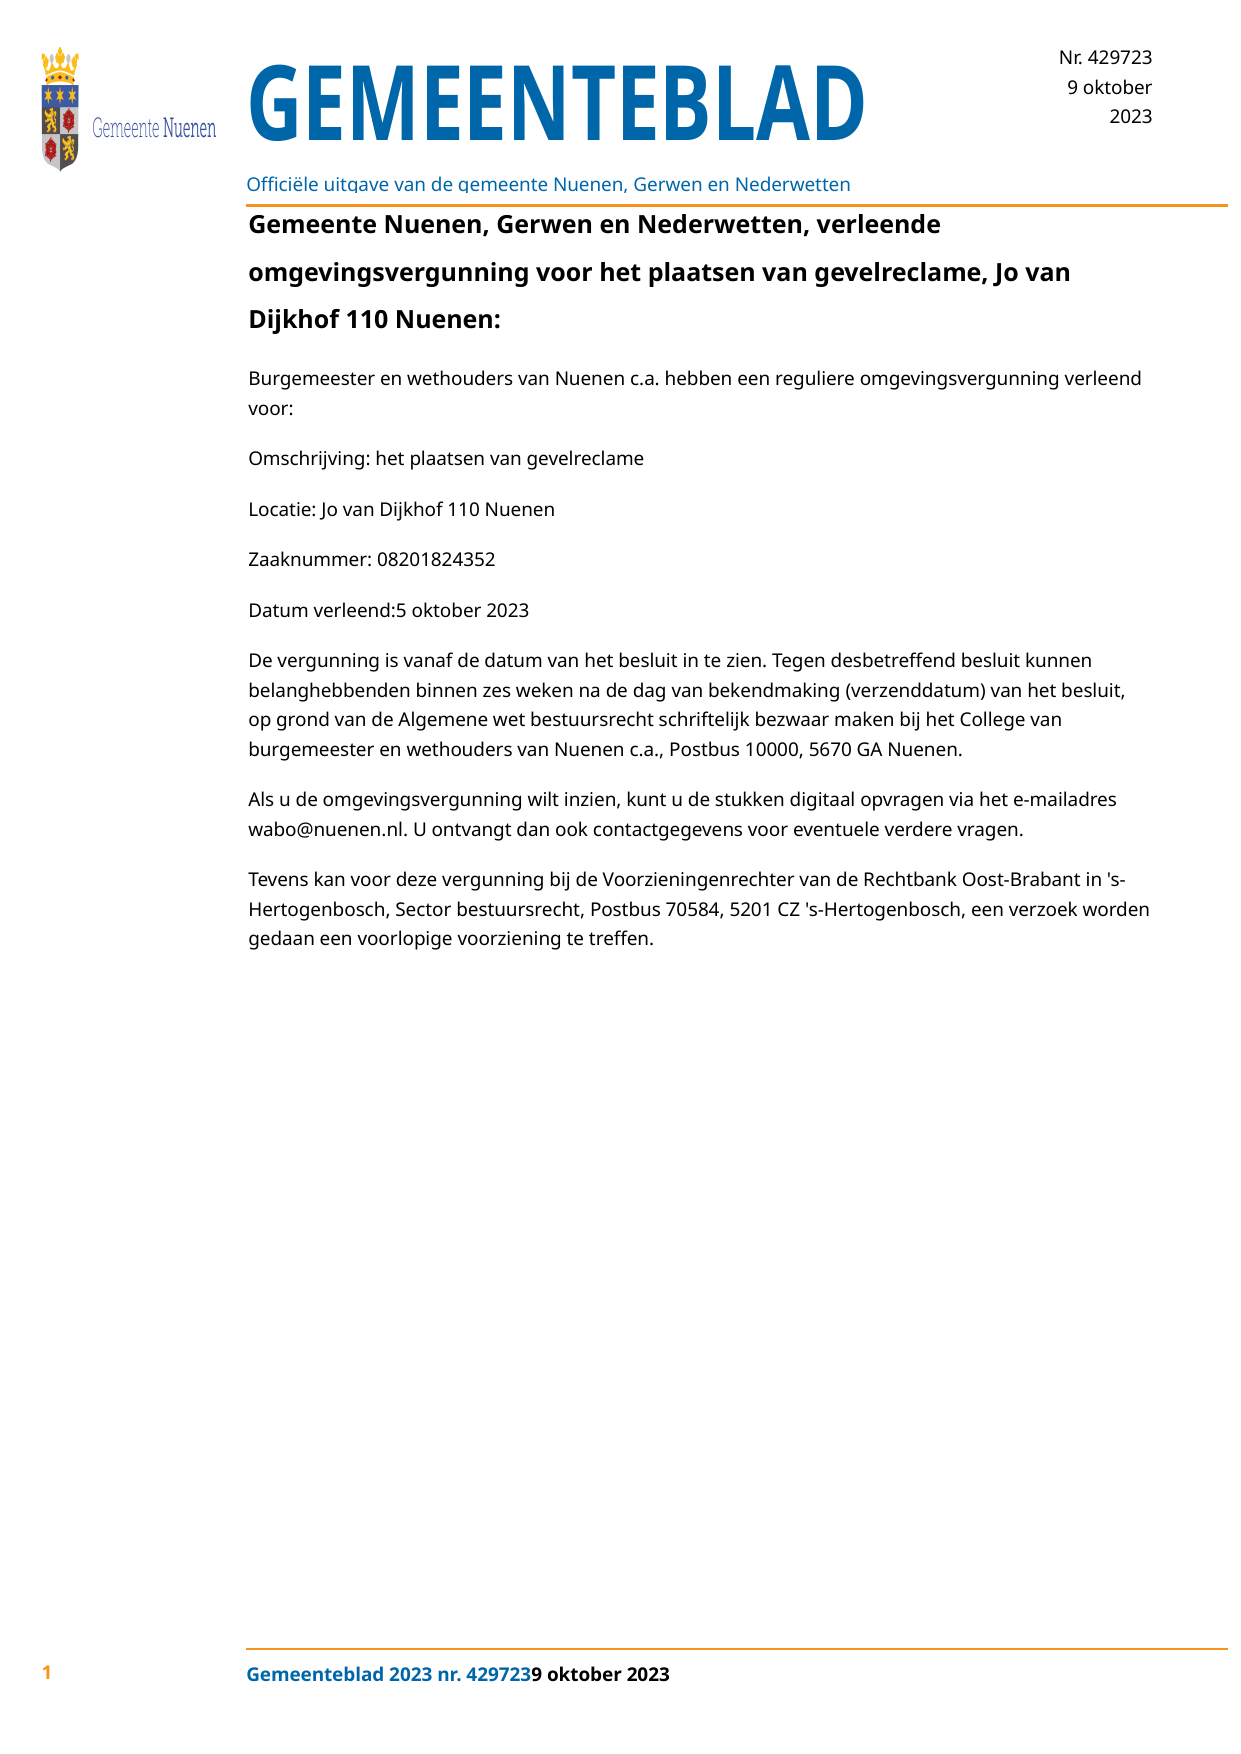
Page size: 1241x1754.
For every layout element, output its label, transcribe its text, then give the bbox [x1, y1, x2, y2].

text Omschrijving: het plaatsen van gevelreclame [248, 446, 1152, 471]
text Locatie: Jo van Dijkhof 110 Nuenen [248, 496, 1152, 522]
text Burgemeester en wethouders van Nuenen c.a. hebben een reguliere omgevingsvergunning verleend voor: [248, 366, 1152, 421]
text De vergunning is vanaf de datum van het besluit in te zien. Tegen desbetreffend besluit kunnen belanghebbenden binnen zes weken na de dag van bekendmaking (verzenddatum) van het besluit, op grond van de Algemene wet bestuursrecht schriftelijk bezwaar maken bij het College van burgemeester en wethouders van Nuenen c.a., Postbus 10000, 5670 GA Nuenen. [248, 647, 1152, 762]
text Zaaknummer: 08201824352 [248, 546, 1152, 572]
text Gemeente Nuenen, Gerwen en Nederwetten, verleende omgevingsvergunning voor het plaatsen van gevelreclame, Jo van Dijkhof 110 Nuenen: [248, 207, 1152, 336]
text Datum verleend:5 oktober 2023 [248, 597, 1152, 622]
text Tevens kan voor deze vergunning bij de Voorzieningenrechter van de Rechtbank Oost-Brabant in 's-Hertogenbosch, Sector bestuursrecht, Postbus 70584, 5201 CZ 's-Hertogenbosch, een verzoek worden gedaan een voorlopige voorziening te treffen. [248, 866, 1152, 951]
picture [41, 47, 231, 172]
text Als u de omgevingsvergunning wilt inzien, kunt u de stukken digitaal opvragen via het e-mailadres wabo@nuenen.nl. U ontvangt dan ook contactgegevens voor eventuele verdere vragen. [248, 786, 1152, 842]
